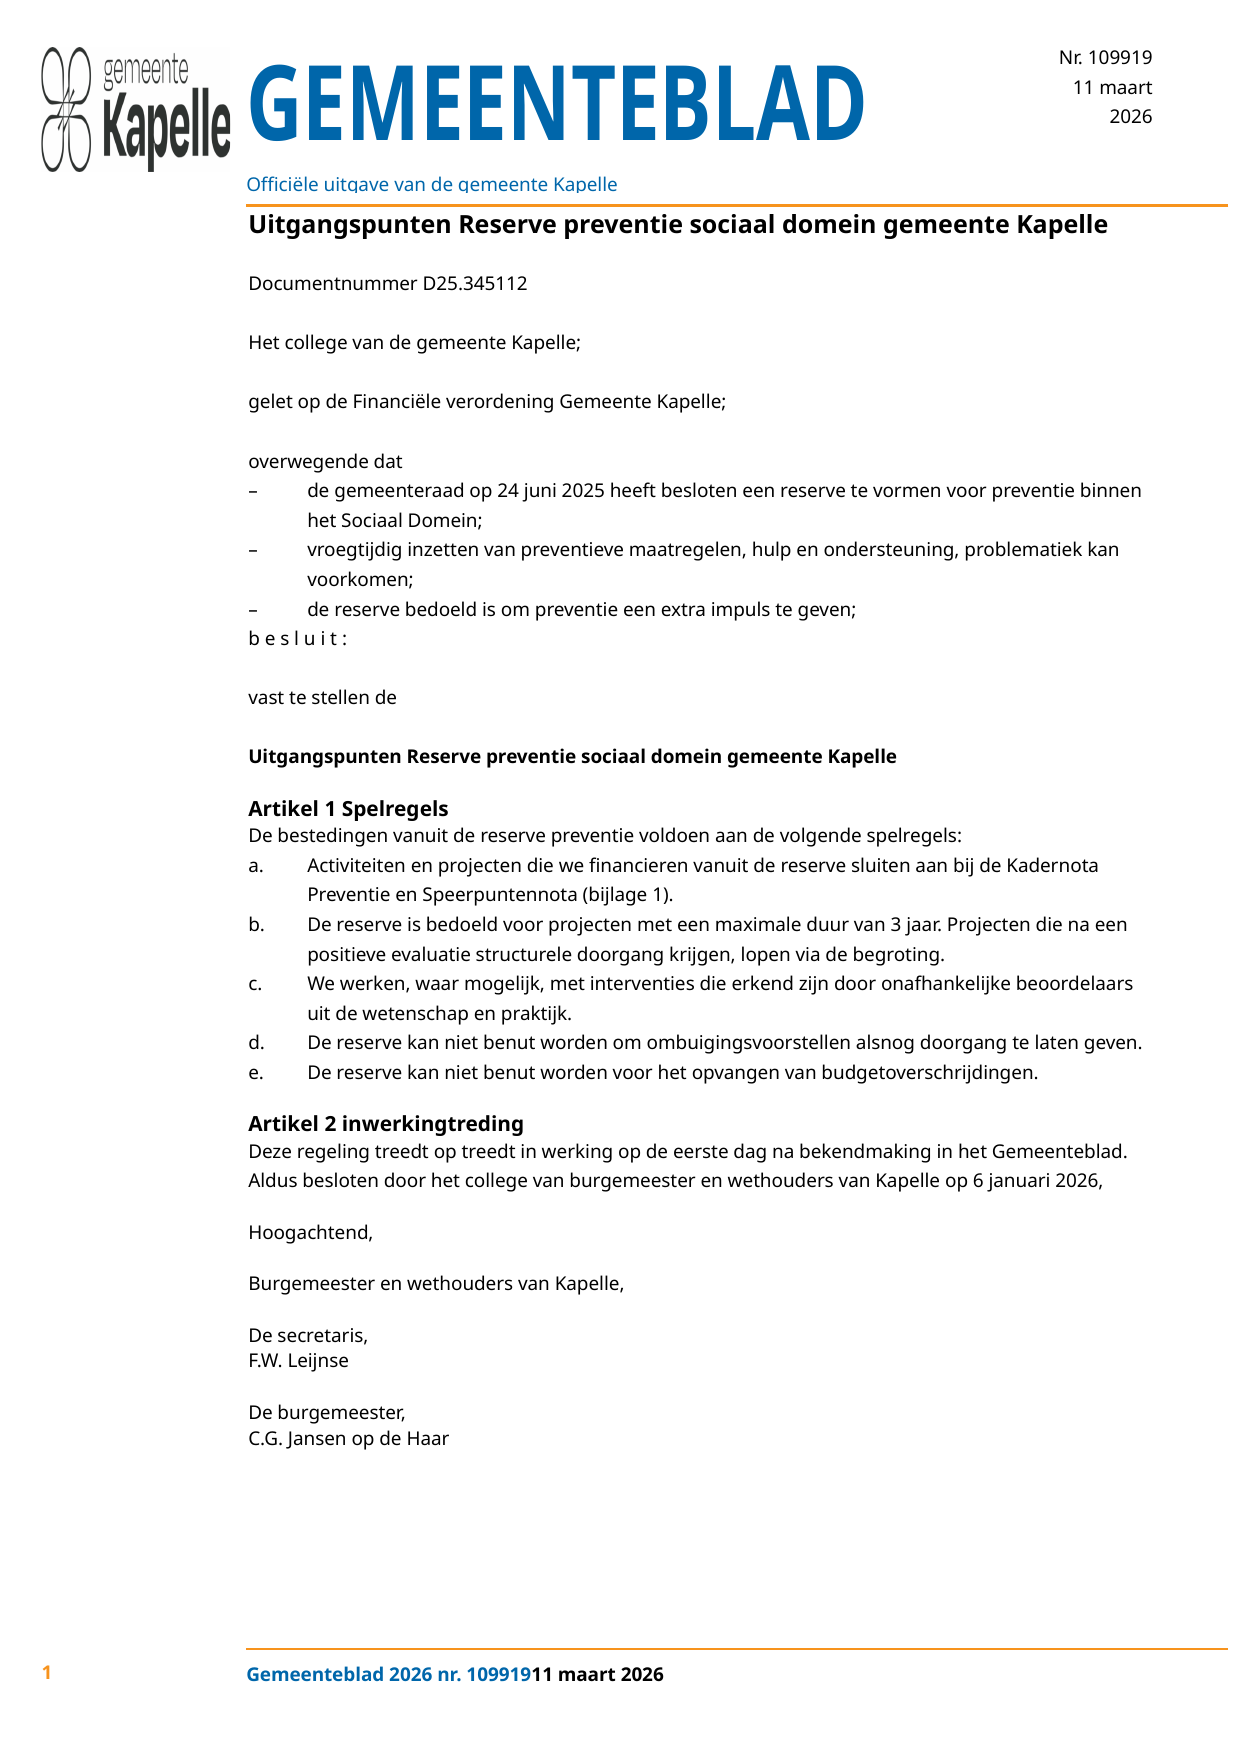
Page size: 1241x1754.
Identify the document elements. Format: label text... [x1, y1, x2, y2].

list vroegtijdig inzetten van preventieve maatregelen, hulp en ondersteuning, problematiek kan voorkomen; [248, 537, 1152, 592]
text overwegende dat [248, 448, 1152, 473]
text Burgemeester en wethouders van Kapelle, [248, 1271, 1152, 1296]
text b e s l u i t : [248, 625, 1152, 651]
text De bestedingen vanuit de reserve preventie voldoen aan de volgende spelregels: [248, 822, 1152, 848]
text Artikel 1 Spelregels [248, 794, 1152, 822]
text Uitgangspunten Reserve preventie sociaal domein gemeente Kapelle [248, 207, 1152, 241]
text Artikel 2 inwerkingtreding [248, 1109, 1152, 1138]
picture [41, 47, 231, 172]
text Uitgangspunten Reserve preventie sociaal domein gemeente Kapelle [248, 744, 1152, 769]
text Hoogachtend, [248, 1219, 1152, 1245]
list Activiteiten en projecten die we financieren vanuit de reserve sluiten aan bij de Kadernota Preventie en Speerpuntennota (bijlage 1). [248, 852, 1152, 907]
list De reserve kan niet benut worden voor het opvangen van budgetoverschrijdingen. [248, 1059, 1152, 1085]
list De reserve is bedoeld voor projecten met een maximale duur van 3 jaar. Projecten die na een positieve evaluatie structurele doorgang krijgen, lopen via de begroting. [248, 911, 1152, 967]
list de reserve bedoeld is om preventie een extra impuls te geven; [248, 596, 1152, 621]
text De burgemeester, [248, 1399, 1152, 1425]
text Het college van de gemeente Kapelle; [248, 329, 1152, 355]
text F.W. Leijnse [248, 1348, 1152, 1373]
text gelet op de Financiële verordening Gemeente Kapelle; [248, 389, 1152, 414]
text Aldus besloten door het college van burgemeester en wethouders van Kapelle op 6 januari 2026, [248, 1168, 1152, 1193]
list de gemeenteraad op 24 juni 2025 heeft besloten een reserve te vormen voor preventie binnen het Sociaal Domein; [248, 477, 1152, 533]
text vast te stellen de [248, 684, 1152, 710]
text Deze regeling treedt op treedt in werking op de eerste dag na bekendmaking in het Gemeenteblad. [248, 1138, 1152, 1164]
text De secretaris, [248, 1322, 1152, 1348]
text C.G. Jansen op de Haar [248, 1425, 1152, 1451]
list De reserve kan niet benut worden om ombuigingsvoorstellen alsnog doorgang te laten geven. [248, 1029, 1152, 1055]
text Documentnummer D25.345112 [248, 270, 1152, 296]
list We werken, waar mogelijk, met interventies die erkend zijn door onafhankelijke beoordelaars uit de wetenschap en praktijk. [248, 970, 1152, 1026]
